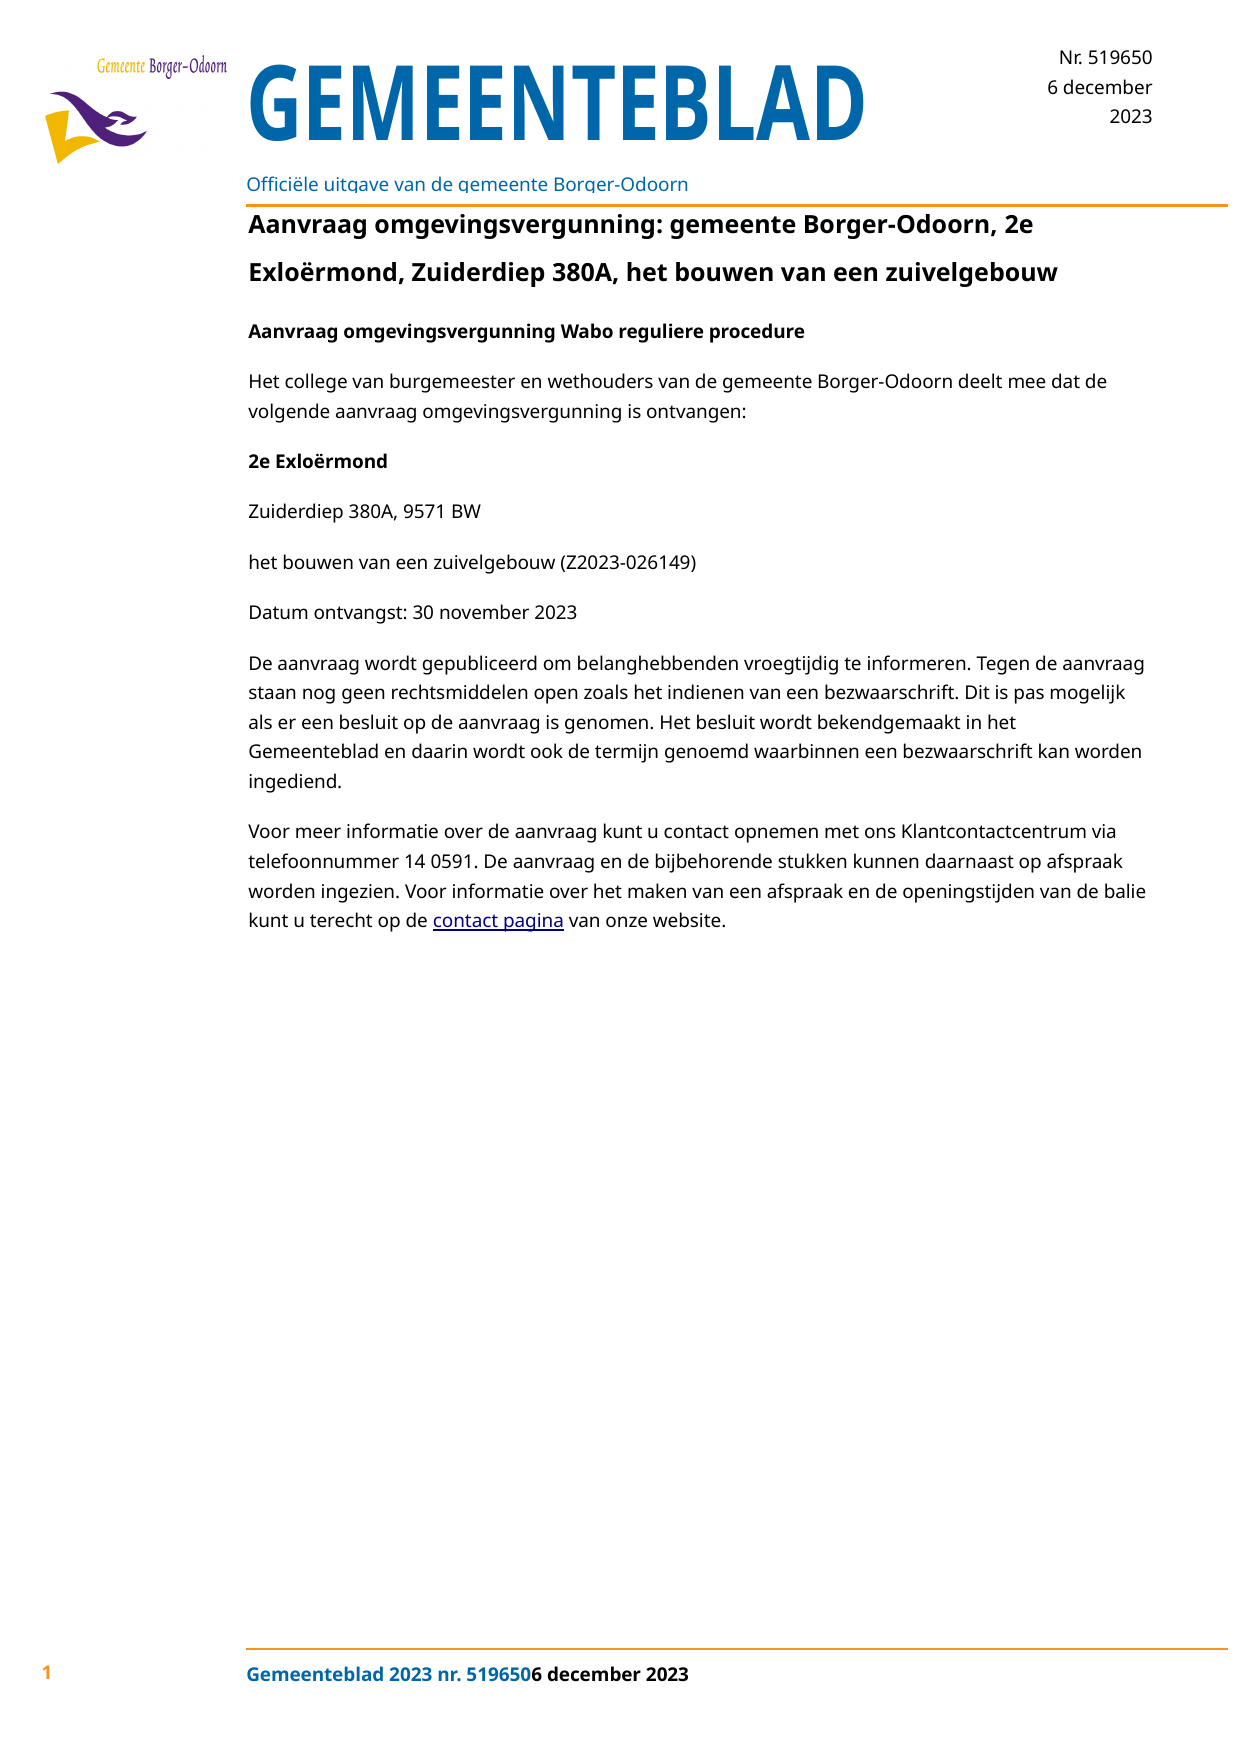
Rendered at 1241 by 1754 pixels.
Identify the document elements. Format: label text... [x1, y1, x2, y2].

text Aanvraag omgevingsvergunning: gemeente Borger-Odoorn, 2e Exloërmond, Zuiderdiep 380A, het bouwen van een zuivelgebouw [248, 207, 1152, 288]
text Zuiderdiep 380A, 9571 BW [248, 499, 1152, 524]
text Het college van burgemeester en wethouders van de gemeente Borger-Odoorn deelt mee dat de volgende aanvraag omgevingsvergunning is ontvangen: [248, 368, 1152, 424]
picture [41, 47, 231, 172]
text 2e Exloërmond [248, 448, 1152, 474]
text Datum ontvangst: 30 november 2023 [248, 599, 1152, 625]
text Aanvraag omgevingsvergunning Wabo reguliere procedure [248, 318, 1152, 344]
text Voor meer informatie over de aanvraag kunt u contact opnemen met ons Klantcontactcentrum via telefoonnummer 14 0591. De aanvraag en de bijbehorende stukken kunnen daarnaast op afspraak worden ingezien. Voor informatie over het maken van een afspraak en de openingstijden van de balie kunt u terecht op de contact pagina van onze website. [248, 819, 1152, 933]
text het bouwen van een zuivelgebouw (Z2023-026149) [248, 549, 1152, 575]
text De aanvraag wordt gepubliceerd om belanghebbenden vroegtijdig te informeren. Tegen de aanvraag staan nog geen rechtsmiddelen open zoals het indienen van een bezwaarschrift. Dit is pas mogelijk als er een besluit op de aanvraag is genomen. Het besluit wordt bekendgemaakt in het Gemeenteblad en daarin wordt ook de termijn genoemd waarbinnen een bezwaarschrift kan worden ingediend. [248, 650, 1152, 794]
